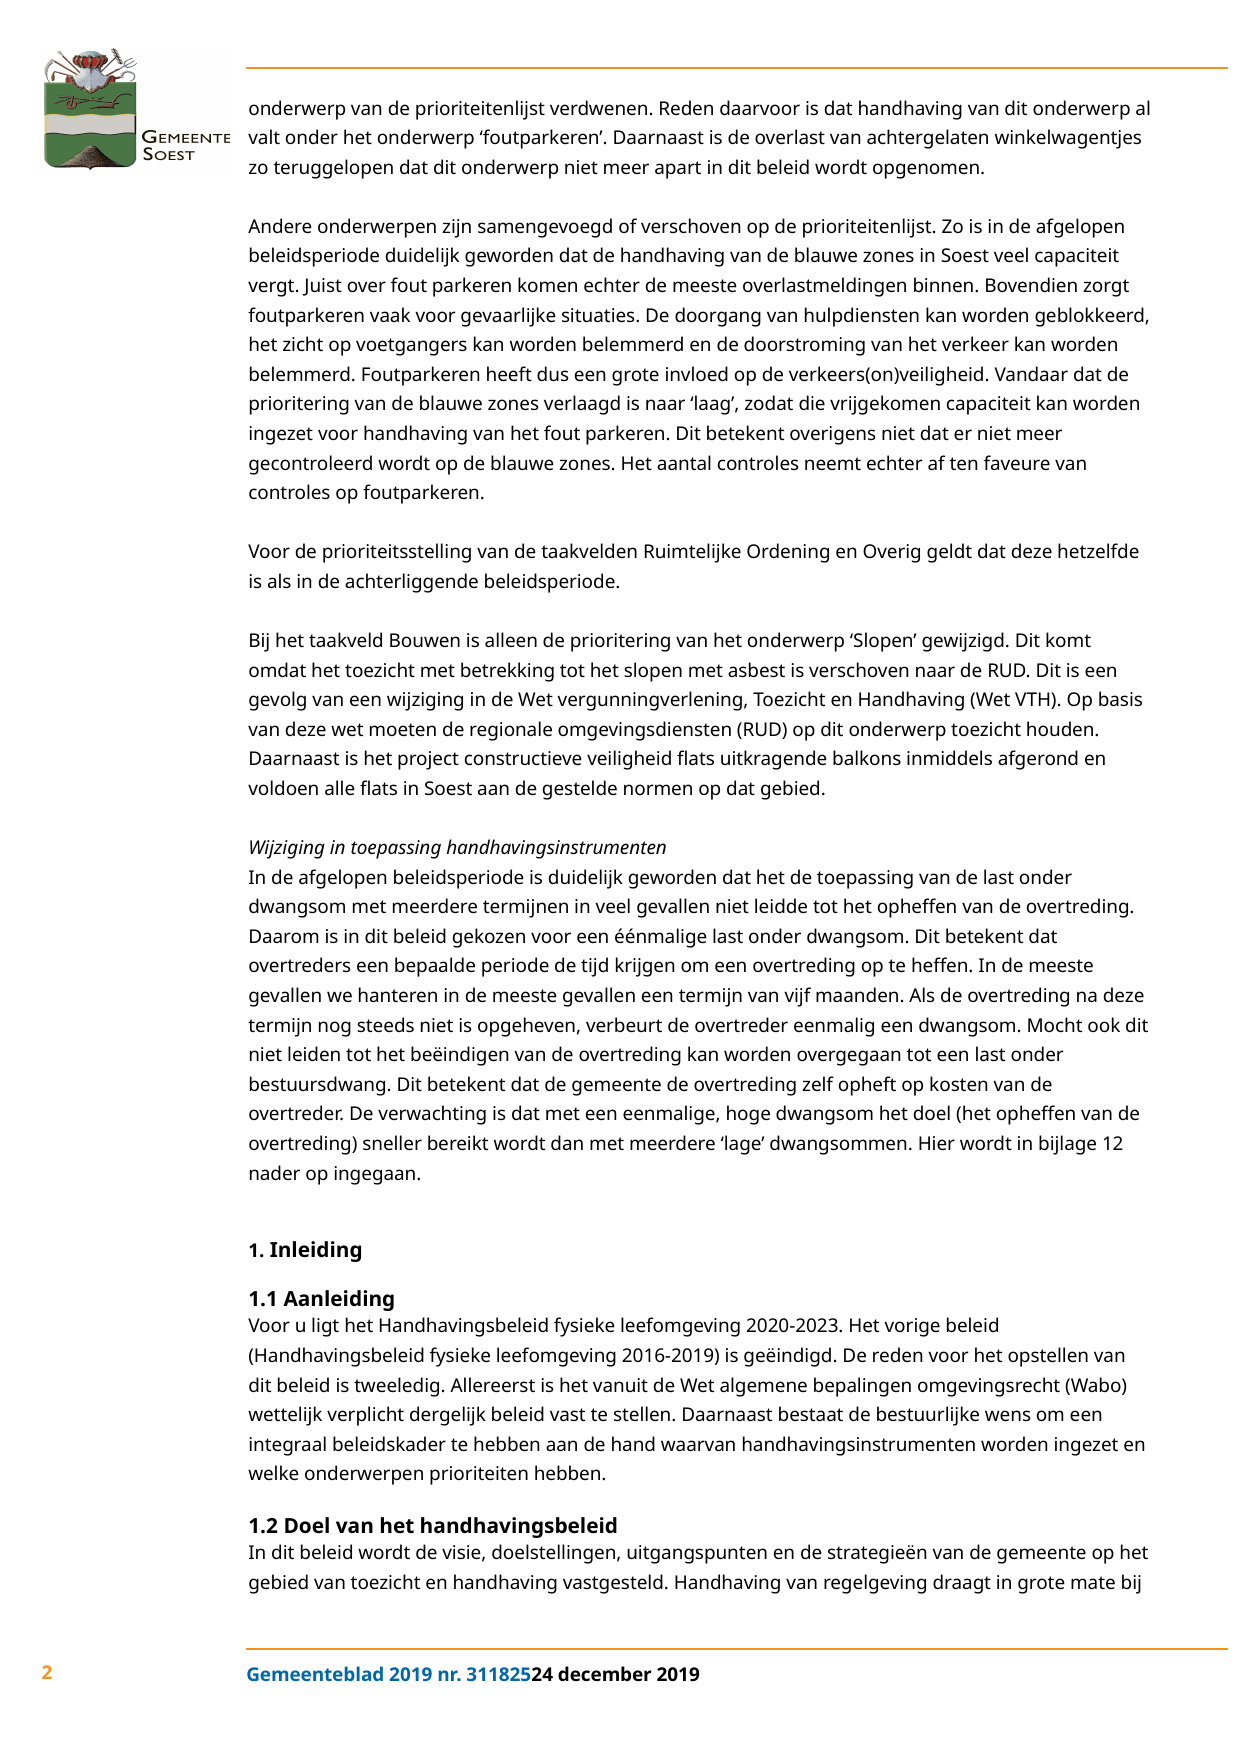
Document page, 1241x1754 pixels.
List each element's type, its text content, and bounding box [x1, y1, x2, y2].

picture [41, 47, 231, 172]
text 1.2 Doel van het handhavingsbeleid [248, 1511, 1152, 1539]
text 1. Inleiding [248, 1235, 1152, 1263]
text Andere onderwerpen zijn samengevoegd of verschoven op de prioriteitenlijst. Zo is in de afgelopen beleidsperiode duidelijk geworden dat de handhaving van de blauwe zones in Soest veel capaciteit vergt. Juist over fout parkeren komen echter de meeste overlastmeldingen binnen. Bovendien zorgt foutparkeren vaak voor gevaarlijke situaties. De doorgang van hulpdiensten kan worden geblokkeerd, het zicht op voetgangers kan worden belemmerd en de doorstroming van het verkeer kan worden belemmerd. Foutparkeren heeft dus een grote invloed op de verkeers(on)veiligheid. Vandaar dat de prioritering van de blauwe zones verlaagd is naar ‘laag’, zodat die vrijgekomen capaciteit kan worden ingezet voor handhaving van het fout parkeren. Dit betekent overigens niet dat er niet meer gecontroleerd wordt op de blauwe zones. Het aantal controles neemt echter af ten faveure van controles op foutparkeren. [248, 213, 1152, 505]
text In dit beleid wordt de visie, doelstellingen, uitgangspunten en de strategieën van de gemeente op het gebied van toezicht en handhaving vastgesteld. Handhaving van regelgeving draagt in grote mate bij [248, 1539, 1152, 1595]
text Bij het taakveld Bouwen is alleen de prioritering van het onderwerp ‘Slopen’ gewijzigd. Dit komt omdat het toezicht met betrekking tot het slopen met asbest is verschoven naar de RUD. Dit is een gevolg van een wijziging in de Wet vergunningverlening, Toezicht en Handhaving (Wet VTH). Op basis van deze wet moeten de regionale omgevingsdiensten (RUD) op dit onderwerp toezicht houden. [248, 627, 1152, 742]
text Voor de prioriteitsstelling van de taakvelden Ruimtelijke Ordening en Overig geldt dat deze hetzelfde is als in de achterliggende beleidsperiode. [248, 538, 1152, 594]
text Voor u ligt het Handhavingsbeleid fysieke leefomgeving 2020-2023. Het vorige beleid (Handhavingsbeleid fysieke leefomgeving 2016-2019) is geëindigd. De reden voor het opstellen van dit beleid is tweeledig. Allereerst is het vanuit de Wet algemene bepalingen omgevingsrecht (Wabo) wettelijk verplicht dergelijk beleid vast te stellen. Daarnaast bestaat de bestuurlijke wens om een integraal beleidskader te hebben aan de hand waarvan handhavingsinstrumenten worden ingezet en welke onderwerpen prioriteiten hebben. [248, 1313, 1152, 1486]
text Wijziging in toepassing handhavingsinstrumenten [248, 834, 1152, 860]
text In de afgelopen beleidsperiode is duidelijk geworden dat het de toepassing van de last onder dwangsom met meerdere termijnen in veel gevallen niet leidde tot het opheffen van de overtreding. Daarom is in dit beleid gekozen voor een éénmalige last onder dwangsom. Dit betekent dat overtreders een bepaalde periode de tijd krijgen om een overtreding op te heffen. In de meeste gevallen we hanteren in de meeste gevallen een termijn van vijf maanden. Als de overtreding na deze termijn nog steeds niet is opgeheven, verbeurt de overtreder eenmalig een dwangsom. Mocht ook dit niet leiden tot het beëindigen van de overtreding kan worden overgegaan tot een last onder bestuursdwang. Dit betekent dat de gemeente de overtreding zelf opheft op kosten van de overtreder. De verwachting is dat met een eenmalige, hoge dwangsom het doel (het opheffen van de overtreding) sneller bereikt wordt dan met meerdere ‘lage’ dwangsommen. Hier wordt in bijlage 12 nader op ingegaan. [248, 864, 1152, 1186]
text 1.1 Aanleiding [248, 1284, 1152, 1313]
text onderwerp van de prioriteitenlijst verdwenen. Reden daarvoor is dat handhaving van dit onderwerp al valt onder het onderwerp ‘foutparkeren’. Daarnaast is de overlast van achtergelaten winkelwagentjes zo teruggelopen dat dit onderwerp niet meer apart in dit beleid wordt opgenomen. [248, 95, 1152, 180]
text Daarnaast is het project constructieve veiligheid flats uitkragende balkons inmiddels afgerond en voldoen alle flats in Soest aan de gestelde normen op dat gebied. [248, 746, 1152, 801]
